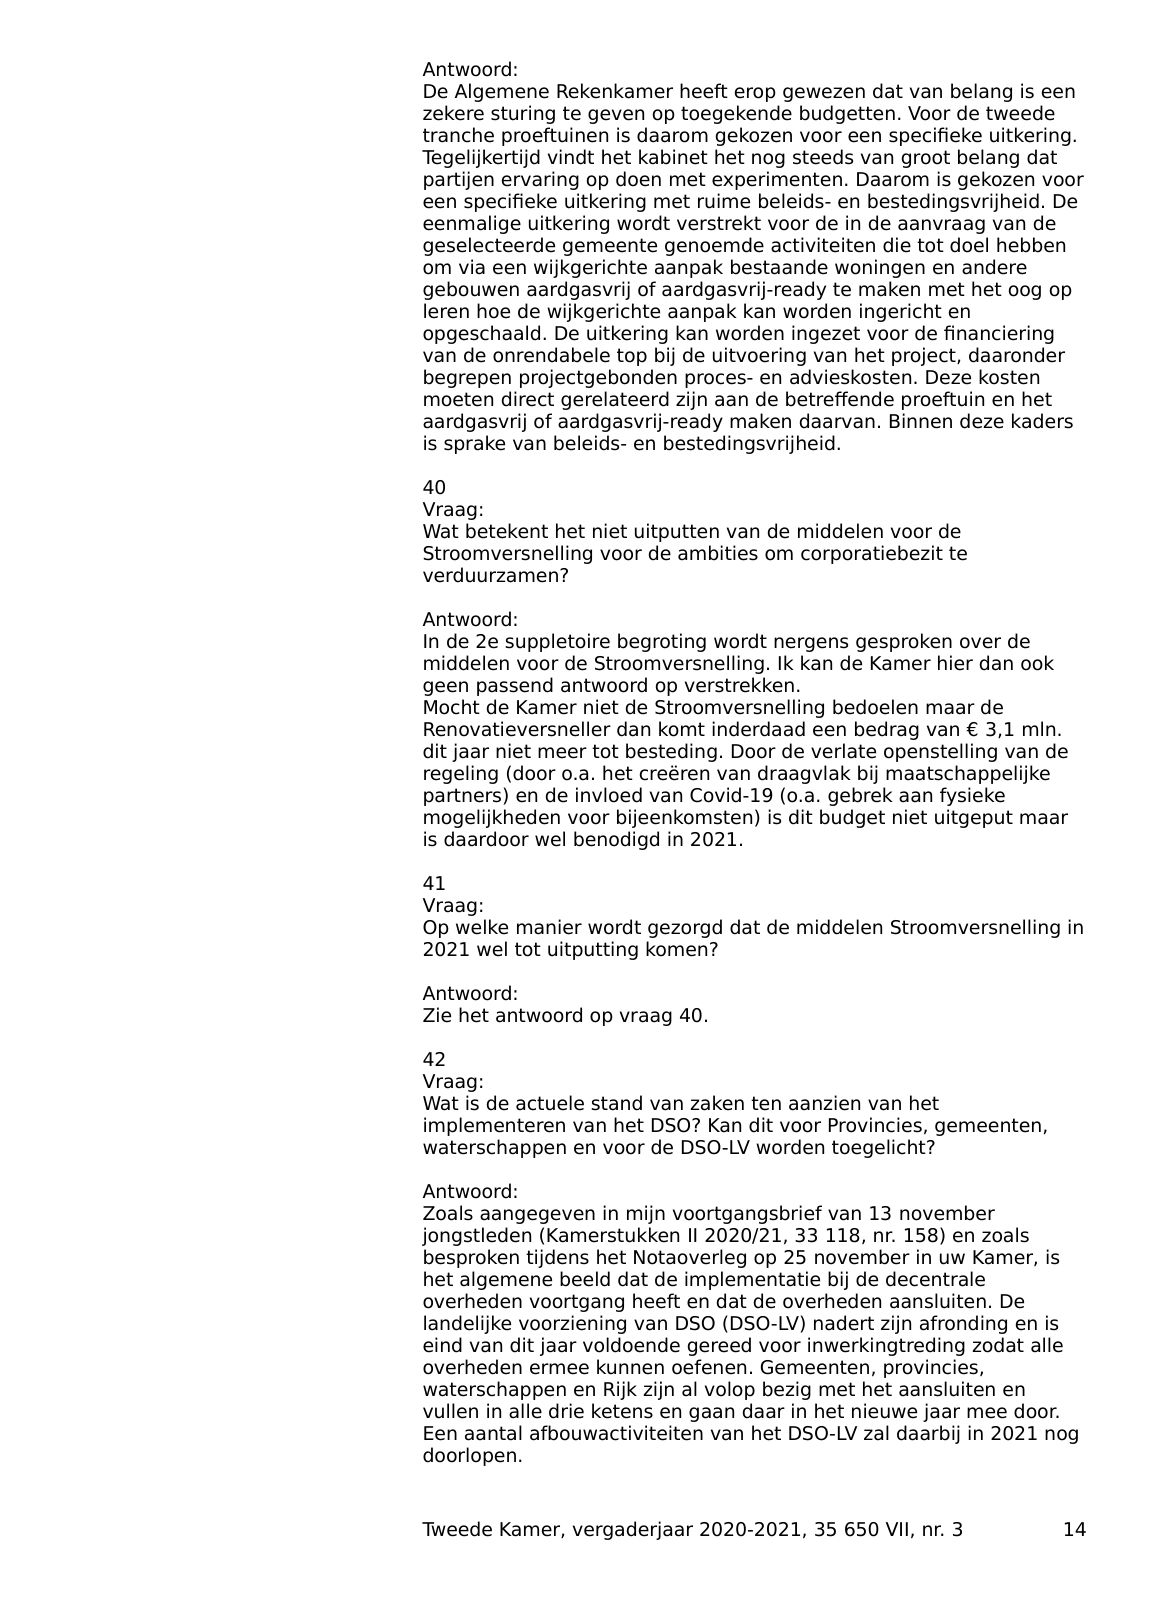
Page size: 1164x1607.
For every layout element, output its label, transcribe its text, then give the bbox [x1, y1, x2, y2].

text 41 [422, 873, 1087, 895]
text 40 [422, 477, 1087, 499]
text Wat is de actuele stand van zaken ten aanzien van het implementeren van het DSO? Kan dit voor Provincies, gemeenten, waterschappen en voor de DSO-LV worden toegelicht? [422, 1093, 1087, 1159]
text Mocht de Kamer niet de Stroomversnelling bedoelen maar de Renovatieversneller dan komt inderdaad een bedrag van € 3,1 mln. dit jaar niet meer tot besteding. Door de verlate openstelling van de regeling (door o.a. het creëren van draagvlak bij maatschappelijke partners) en de invloed van Covid-19 (o.a. gebrek aan fysieke mogelijkheden voor bijeenkomsten) is dit budget niet uitgeput maar is daardoor wel benodigd in 2021. [422, 697, 1087, 851]
text Wat betekent het niet uitputten van de middelen voor de Stroomversnelling voor de ambities om corporatiebezit te verduurzamen? [422, 521, 1087, 587]
text 42 [422, 1049, 1087, 1071]
text Vraag: [422, 499, 1087, 521]
text Vraag: [422, 895, 1087, 917]
text Antwoord: [422, 983, 1087, 1005]
text In de 2e suppletoire begroting wordt nergens gesproken over de middelen voor de Stroomversnelling. Ik kan de Kamer hier dan ook geen passend antwoord op verstrekken. [422, 631, 1087, 697]
text Zie het antwoord op vraag 40. [422, 1005, 1087, 1027]
text Op welke manier wordt gezorgd dat de middelen Stroomversnelling in 2021 wel tot uitputting komen? [422, 917, 1087, 961]
text Zoals aangegeven in mijn voortgangsbrief van 13 november jongstleden (Kamerstukken II 2020/21, 33 118, nr. 158) en zoals besproken tijdens het Notaoverleg op 25 november in uw Kamer, is het algemene beeld dat de implementatie bij de decentrale overheden voortgang heeft en dat de overheden aansluiten. De landelijke voorziening van DSO (DSO-LV) nadert zijn afronding en is eind van dit jaar voldoende gereed voor inwerkingtreding zodat alle overheden ermee kunnen oefenen. Gemeenten, provincies, waterschappen en Rijk zijn al volop bezig met het aansluiten en vullen in alle drie ketens en gaan daar in het nieuwe jaar mee door. Een aantal afbouwactiviteiten van het DSO-LV zal daarbij in 2021 nog doorlopen. [422, 1203, 1087, 1467]
text Vraag: [422, 1071, 1087, 1093]
text Antwoord: [422, 609, 1087, 631]
text Antwoord: [422, 1181, 1087, 1203]
text Antwoord: [422, 59, 1087, 81]
text De Algemene Rekenkamer heeft erop gewezen dat van belang is een zekere sturing te geven op toegekende budgetten. Voor de tweede tranche proeftuinen is daarom gekozen voor een specifieke uitkering. Tegelijkertijd vindt het kabinet het nog steeds van groot belang dat partijen ervaring op doen met experimenten. Daarom is gekozen voor een specifieke uitkering met ruime beleids- en bestedingsvrijheid. De eenmalige uitkering wordt verstrekt voor de in de aanvraag van de geselecteerde gemeente genoemde activiteiten die tot doel hebben om via een wijkgerichte aanpak bestaande woningen en andere gebouwen aardgasvrij of aardgasvrij-ready te maken met het oog op leren hoe de wijkgerichte aanpak kan worden ingericht en opgeschaald. De uitkering kan worden ingezet voor de financiering van de onrendabele top bij de uitvoering van het project, daaronder begrepen projectgebonden proces- en advieskosten. Deze kosten moeten direct gerelateerd zijn aan de betreffende proeftuin en het aardgasvrij of aardgasvrij-ready maken daarvan. Binnen deze kaders is sprake van beleids- en bestedingsvrijheid. [422, 81, 1087, 455]
